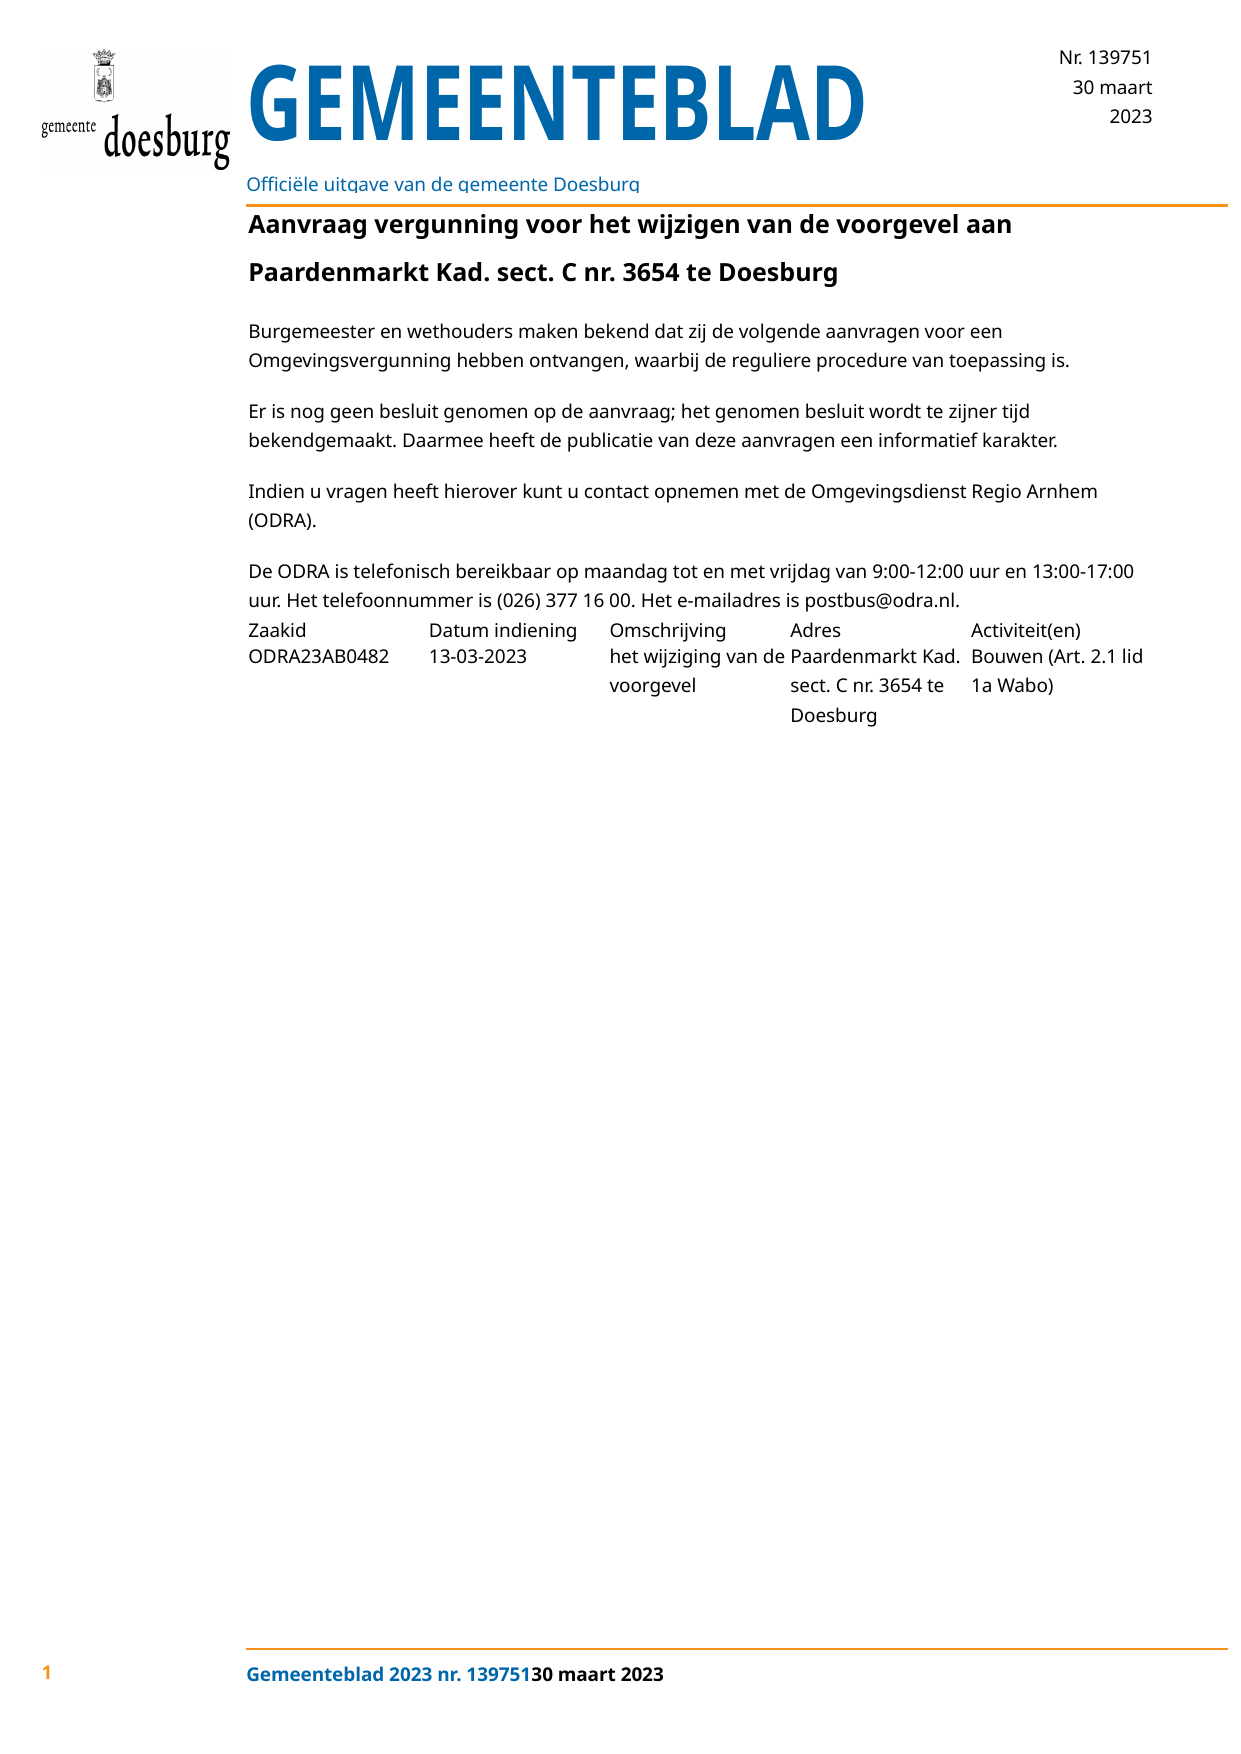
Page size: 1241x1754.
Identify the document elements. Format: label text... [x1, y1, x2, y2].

text Indien u vragen heeft hierover kunt u contact opnemen met de Omgevingsdienst Regio Arnhem (ODRA). [248, 478, 1152, 533]
table_header Adres [790, 617, 971, 643]
table_cell Bouwen (Art. 2.1 lid 1a Wabo) [971, 643, 1152, 728]
table_header Omschrijving [609, 617, 790, 643]
table_header Datum indiening [429, 617, 609, 643]
text Er is nog geen besluit genomen op de aanvraag; het genomen besluit wordt te zijner tijd bekendgemaakt. Daarmee heeft de publicatie van deze aanvragen een informatief karakter. [248, 398, 1152, 453]
table_cell het wijziging van de voorgevel [609, 643, 790, 728]
table_header Zaakid [248, 617, 429, 643]
table_cell 13-03-2023 [429, 643, 609, 728]
table_cell ODRA23AB0482 [248, 643, 429, 728]
text Burgemeester en wethouders maken bekend dat zij de volgende aanvragen voor een Omgevingsvergunning hebben ontvangen, waarbij de reguliere procedure van toepassing is. [248, 318, 1152, 373]
text De ODRA is telefonisch bereikbaar op maandag tot en met vrijdag van 9:00-12:00 uur en 13:00-17:00 uur. Het telefoonnummer is (026) 377 16 00. Het e-mailadres is postbus@odra.nl. [248, 558, 1152, 613]
table_header Activiteit(en) [971, 617, 1152, 643]
text Aanvraag vergunning voor het wijzigen van de voorgevel aan Paardenmarkt Kad. sect. C nr. 3654 te Doesburg [248, 207, 1152, 288]
table_cell Paardenmarkt Kad. sect. C nr. 3654 te Doesburg [790, 643, 971, 728]
picture [41, 47, 231, 172]
